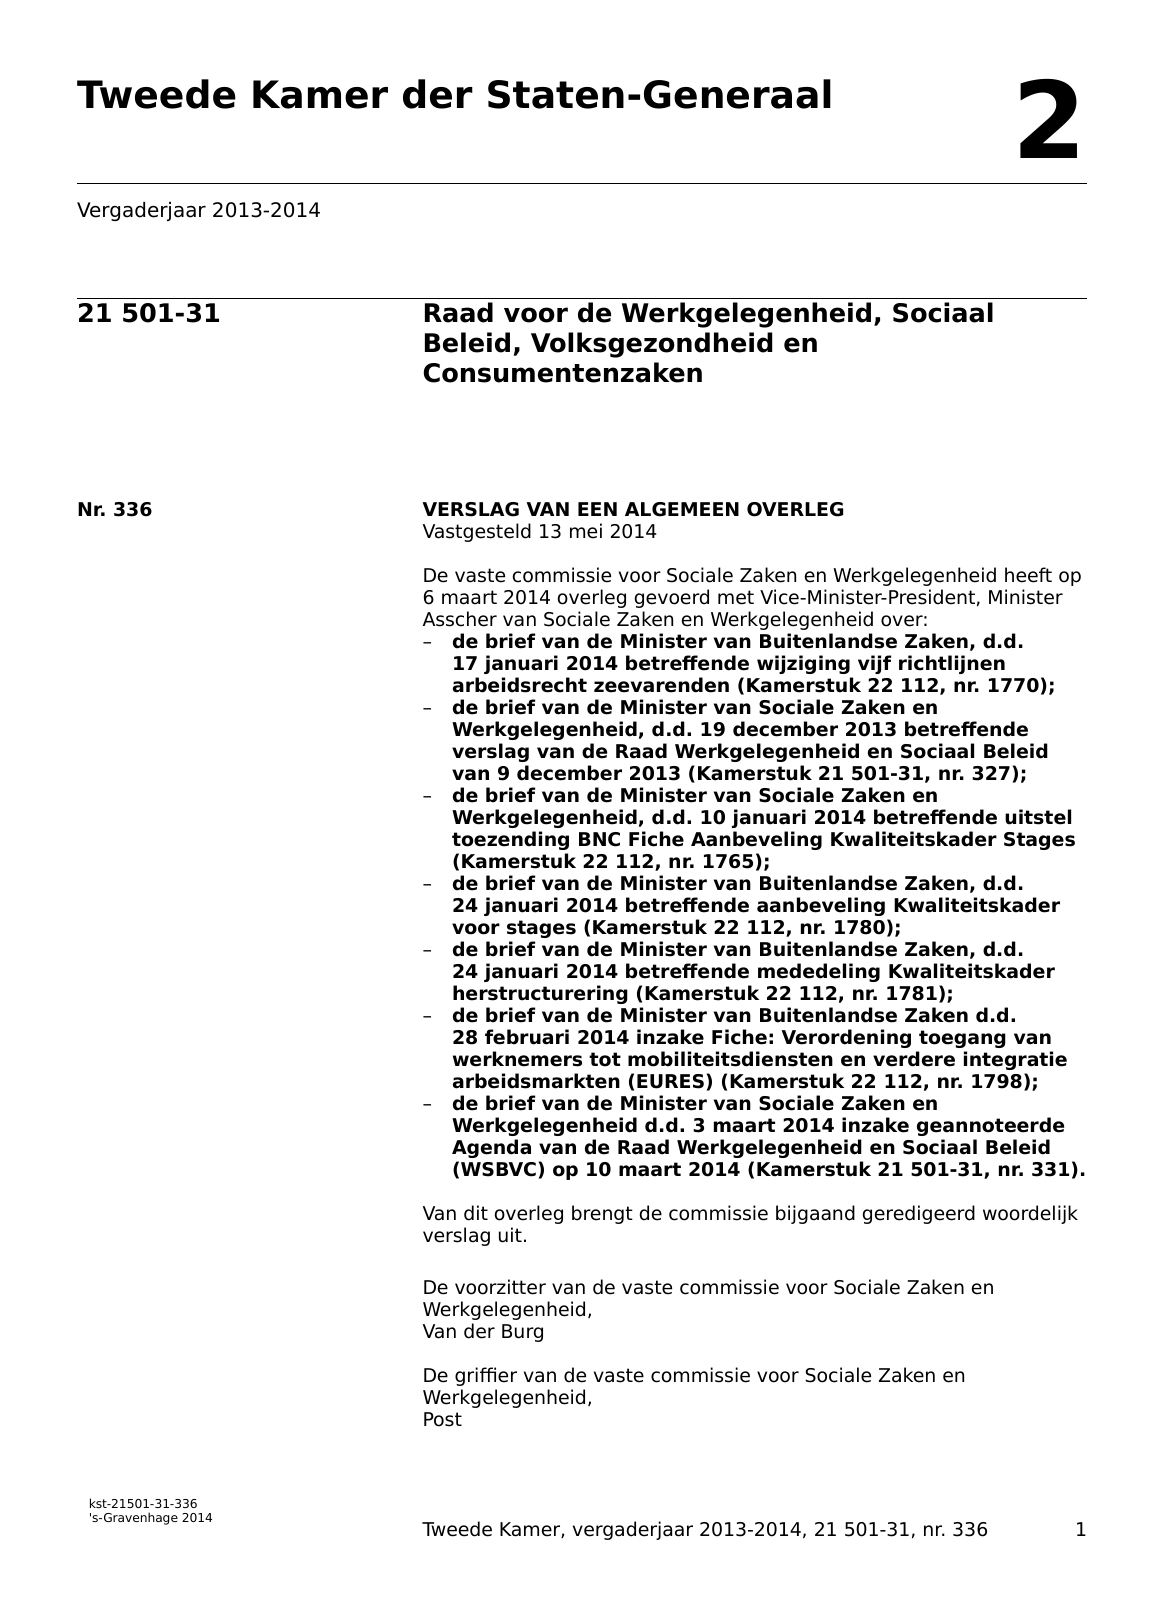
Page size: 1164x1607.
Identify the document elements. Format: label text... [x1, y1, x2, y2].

text – de brief van de Minister van Buitenlandse Zaken, d.d. 24 januari 2014 betreffende aanbeveling Kwaliteitskader voor stages (Kamerstuk 22 112, nr. 1780); [422, 873, 1087, 939]
text – de brief van de Minister van Sociale Zaken en Werkgelegenheid d.d. 3 maart 2014 inzake geannoteerde Agenda van de Raad Werkgelegenheid en Sociaal Beleid (WSBVC) op 10 maart 2014 (Kamerstuk 21 501-31, nr. 331). [422, 1093, 1087, 1181]
subtitle Nr. 336 VERSLAG VAN EEN ALGEMEEN OVERLEG [77, 499, 1087, 521]
text Van dit overleg brengt de commissie bijgaand geredigeerd woordelijk verslag uit. [422, 1203, 1087, 1247]
text – de brief van de Minister van Buitenlandse Zaken, d.d. 17 januari 2014 betreffende wijziging vijf richtlijnen arbeidsrecht zeevarenden (Kamerstuk 22 112, nr. 1770); [422, 631, 1087, 697]
text – de brief van de Minister van Buitenlandse Zaken, d.d. 24 januari 2014 betreffende mededeling Kwaliteitskader herstructurering (Kamerstuk 22 112, nr. 1781); [422, 939, 1087, 1005]
text De griffier van de vaste commissie voor Sociale Zaken en Werkgelegenheid, Post [422, 1365, 1087, 1431]
table_cell Vergaderjaar 2013-2014 [77, 184, 1087, 298]
text De voorzitter van de vaste commissie voor Sociale Zaken en Werkgelegenheid, Van der Burg [422, 1277, 1087, 1343]
text kst-21501-31-336 [88, 1497, 323, 1511]
subtitle 21 501-31 Raad voor de Werkgelegenheid, Sociaal Beleid, Volksgezondheid en Consumentenzaken [77, 299, 1087, 388]
table_header 2 [886, 59, 1087, 183]
text – de brief van de Minister van Buitenlandse Zaken d.d. 28 februari 2014 inzake Fiche: Verordening toegang van werknemers tot mobiliteitsdiensten en verdere integratie arbeidsmarkten (EURES) (Kamerstuk 22 112, nr. 1798); [422, 1005, 1087, 1093]
text – de brief van de Minister van Sociale Zaken en Werkgelegenheid, d.d. 10 januari 2014 betreffende uitstel toezending BNC Fiche Aanbeveling Kwaliteitskader Stages (Kamerstuk 22 112, nr. 1765); [422, 785, 1087, 873]
text 's-Gravenhage 2014 [88, 1511, 323, 1525]
text De vaste commissie voor Sociale Zaken en Werkgelegenheid heeft op 6 maart 2014 overleg gevoerd met Vice-Minister-President, Minister Asscher van Sociale Zaken en Werkgelegenheid over: [422, 565, 1087, 631]
text Vastgesteld 13 mei 2014 [422, 521, 1087, 543]
text – de brief van de Minister van Sociale Zaken en Werkgelegenheid, d.d. 19 december 2013 betreffende verslag van de Raad Werkgelegenheid en Sociaal Beleid van 9 december 2013 (Kamerstuk 21 501-31, nr. 327); [422, 697, 1087, 785]
table_header Tweede Kamer der Staten-Generaal [77, 59, 886, 183]
